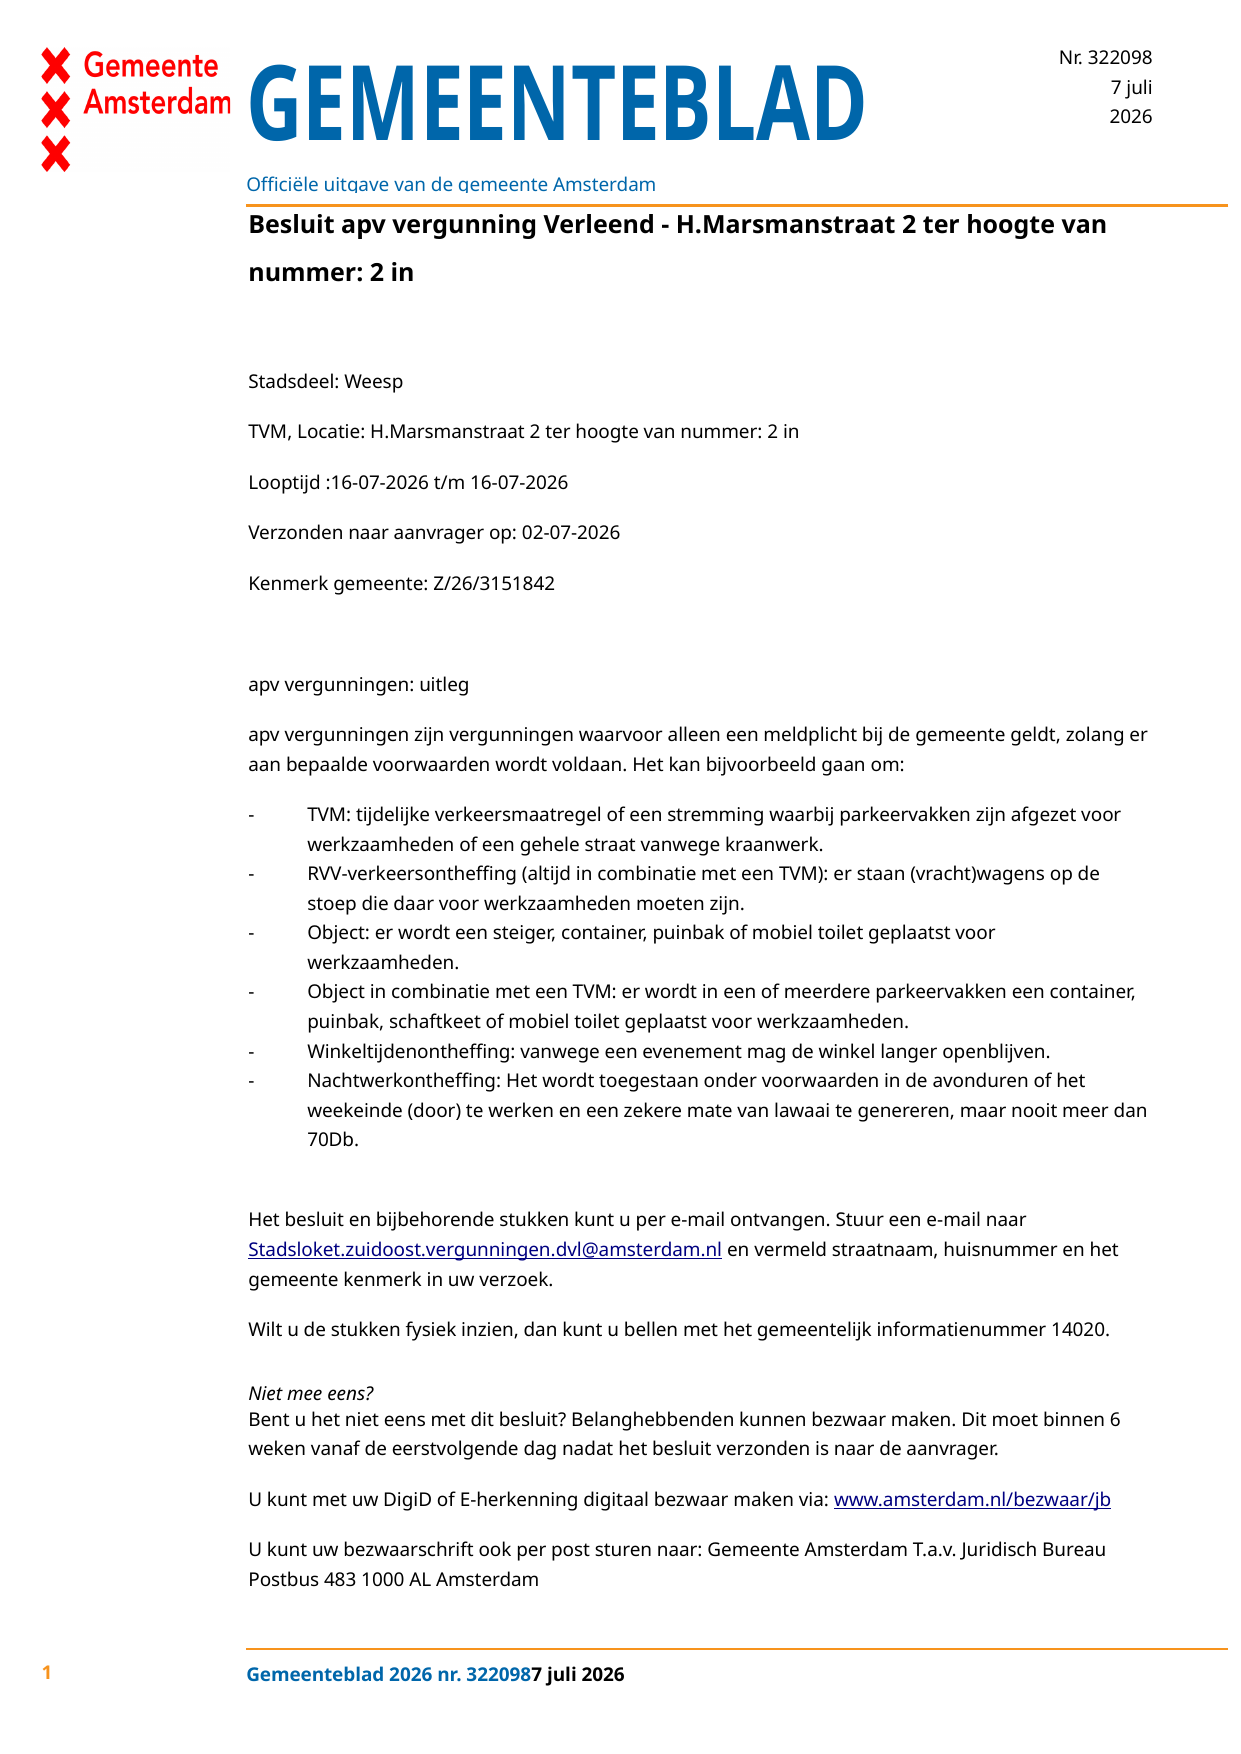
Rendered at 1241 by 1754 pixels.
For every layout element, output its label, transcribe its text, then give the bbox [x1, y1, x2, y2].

text U kunt met uw DigiD of E-herkenning digitaal bezwaar maken via: www.amsterdam.nl/bezwaar/jb [248, 1486, 1152, 1512]
list RVV-verkeersontheffing (altijd in combinatie met een TVM): er staan (vracht)wagens op de stoep die daar voor werkzaamheden moeten zijn. [248, 860, 1152, 916]
text Verzonden naar aanvrager op: 02-07-2026 [248, 519, 1152, 545]
list Object: er wordt een steiger, container, puinbak of mobiel toilet geplaatst voor werkzaamheden. [248, 919, 1152, 975]
text apv vergunningen zijn vergunningen waarvoor alleen een meldplicht bij de gemeente geldt, zolang er aan bepaalde voorwaarden wordt voldaan. Het kan bijvoorbeeld gaan om: [248, 721, 1152, 777]
text Niet mee eens? [248, 1380, 1152, 1406]
text TVM, Locatie: H.Marsmanstraat 2 ter hoogte van nummer: 2 in [248, 419, 1152, 444]
text Besluit apv vergunning Verleend - H.Marsmanstraat 2 ter hoogte van nummer: 2 in [248, 207, 1152, 288]
list TVM: tijdelijke verkeersmaatregel of een stremming waarbij parkeervakken zijn afgezet voor werkzaamheden of een gehele straat vanwege kraanwerk. [248, 801, 1152, 857]
list Nachtwerkontheffing: Het wordt toegestaan onder voorwaarden in de avonduren of het weekeinde (door) te werken en een zekere mate van lawaai te genereren, maar nooit meer dan 70Db. [248, 1067, 1152, 1152]
text Het besluit en bijbehorende stukken kunt u per e-mail ontvangen. Stuur een e-mail naar Stadsloket.zuidoost.vergunningen.dvl@amsterdam.nl en vermeld straatnaam, huisnummer en het gemeente kenmerk in uw verzoek. [248, 1207, 1152, 1292]
text Kenmerk gemeente: Z/26/3151842 [248, 570, 1152, 596]
list Object in combinatie met een TVM: er wordt in een of meerdere parkeervakken een container, puinbak, schaftkeet of mobiel toilet geplaatst voor werkzaamheden. [248, 979, 1152, 1034]
picture [41, 47, 231, 172]
text apv vergunningen: uitleg [248, 671, 1152, 697]
text U kunt uw bezwaarschrift ook per post sturen naar: Gemeente Amsterdam T.a.v. Juridisch Bureau Postbus 483 1000 AL Amsterdam [248, 1536, 1152, 1592]
text Wilt u de stukken fysiek inzien, dan kunt u bellen met het gemeentelijk informatienummer 14020. [248, 1316, 1152, 1342]
text Stadsdeel: Weesp [248, 368, 1152, 394]
text Looptijd :16-07-2026 t/m 16-07-2026 [248, 469, 1152, 495]
list Winkeltijdenontheffing: vanwege een evenement mag de winkel langer openblijven. [248, 1038, 1152, 1064]
text Bent u het niet eens met dit besluit? Belanghebbenden kunnen bezwaar maken. Dit moet binnen 6 weken vanaf de eerstvolgende dag nadat het besluit verzonden is naar de aanvrager. [248, 1406, 1152, 1461]
